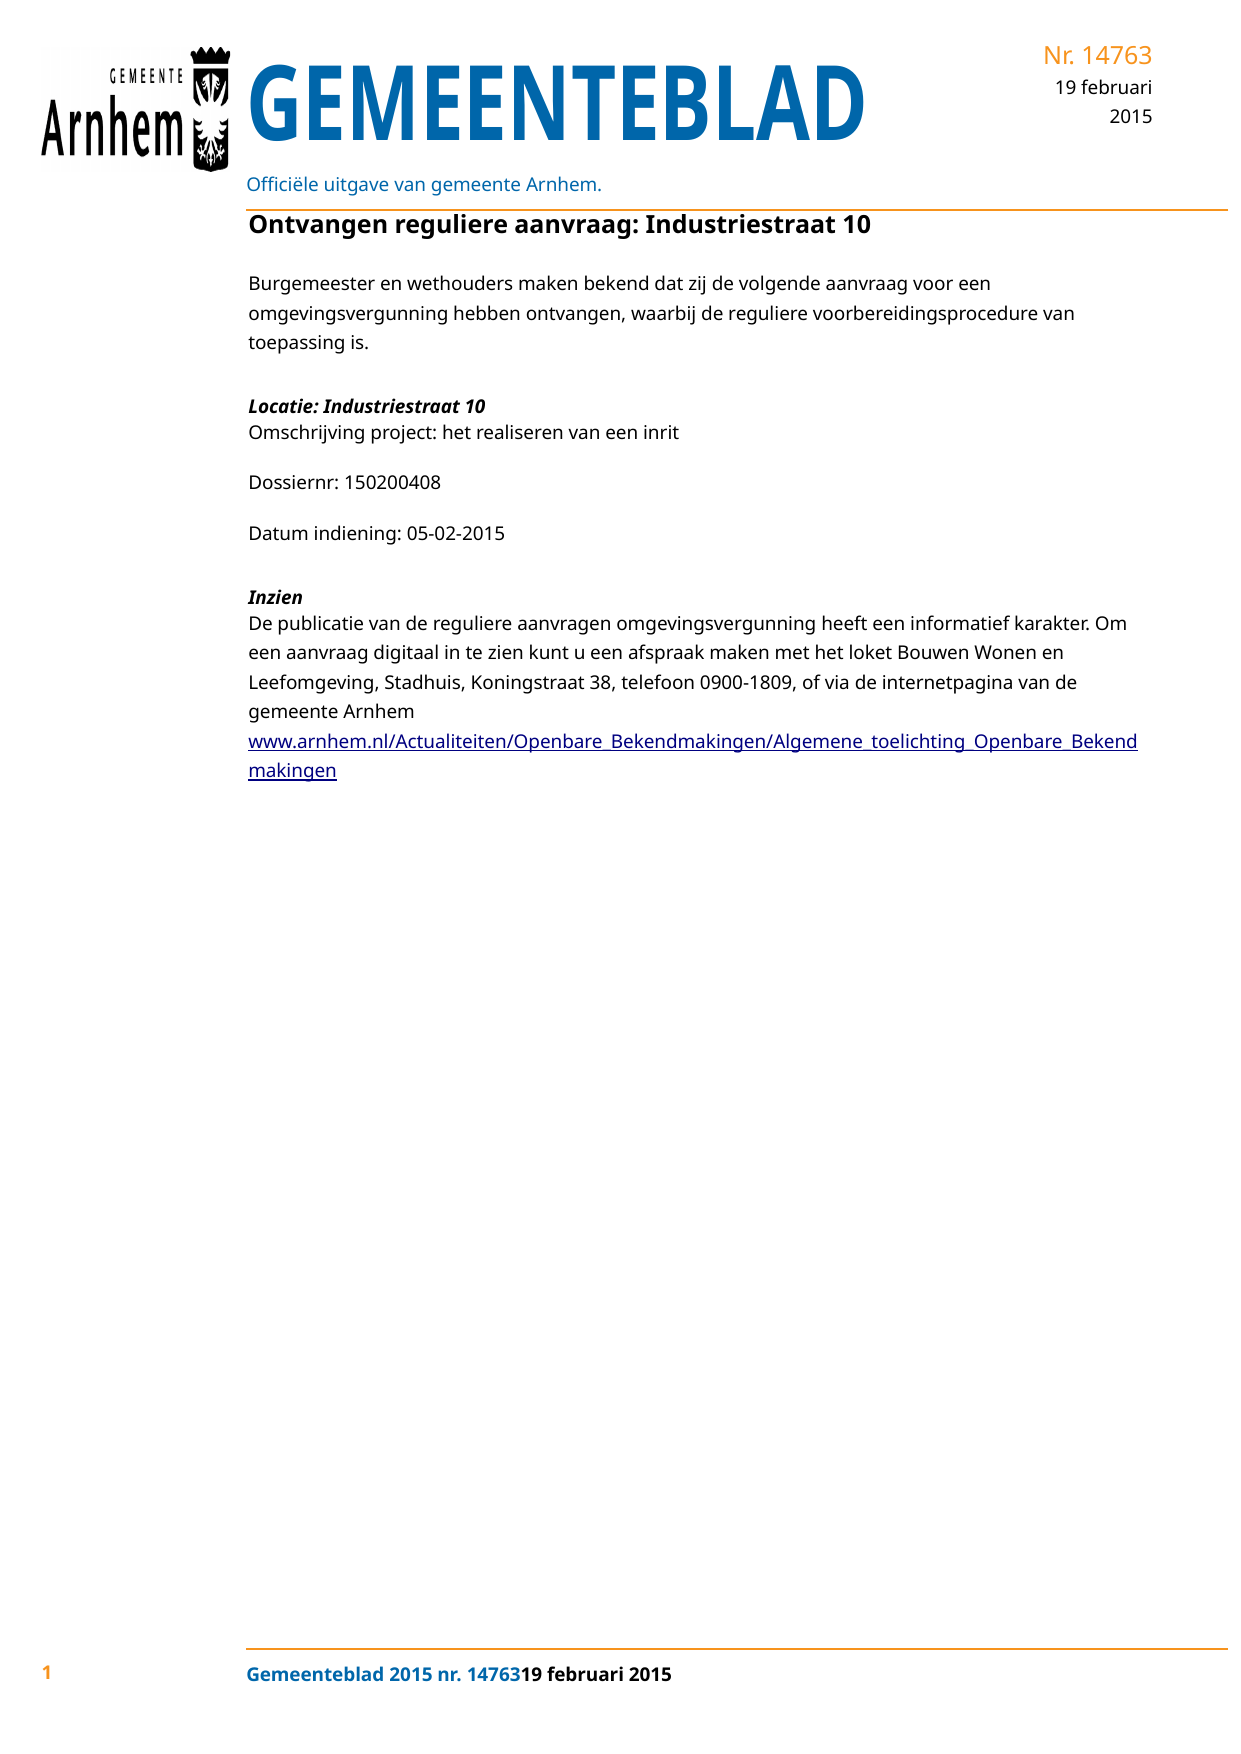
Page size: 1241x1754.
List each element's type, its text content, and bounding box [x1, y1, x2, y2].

text Datum indiening: 05-02-2015 [248, 520, 1152, 546]
picture [41, 47, 231, 172]
text De publicatie van de reguliere aanvragen omgevingsvergunning heeft een informatief karakter. Om een aanvraag digitaal in te zien kunt u een afspraak maken met het loket Bouwen Wonen en Leefomgeving, Stadhuis, Koningstraat 38, telefoon 0900-1809, of via de internetpagina van de gemeente Arnhem www.arnhem.nl/Actualiteiten/Openbare_Bekendmakingen/Algemene_toelichting_Openbare_Bekendmakingen [248, 610, 1152, 783]
text Burgemeester en wethouders maken bekend dat zij de volgende aanvraag voor een omgevingsvergunning hebben ontvangen, waarbij de reguliere voorbereidingsprocedure van toepassing is. [248, 270, 1152, 355]
text Omschrijving project: het realiseren van een inrit [248, 419, 1152, 445]
text Locatie: Industriestraat 10 [248, 393, 1152, 419]
text Inzien [248, 584, 1152, 610]
text Dossiernr: 150200408 [248, 469, 1152, 495]
text Ontvangen reguliere aanvraag: Industriestraat 10 [248, 211, 1152, 241]
